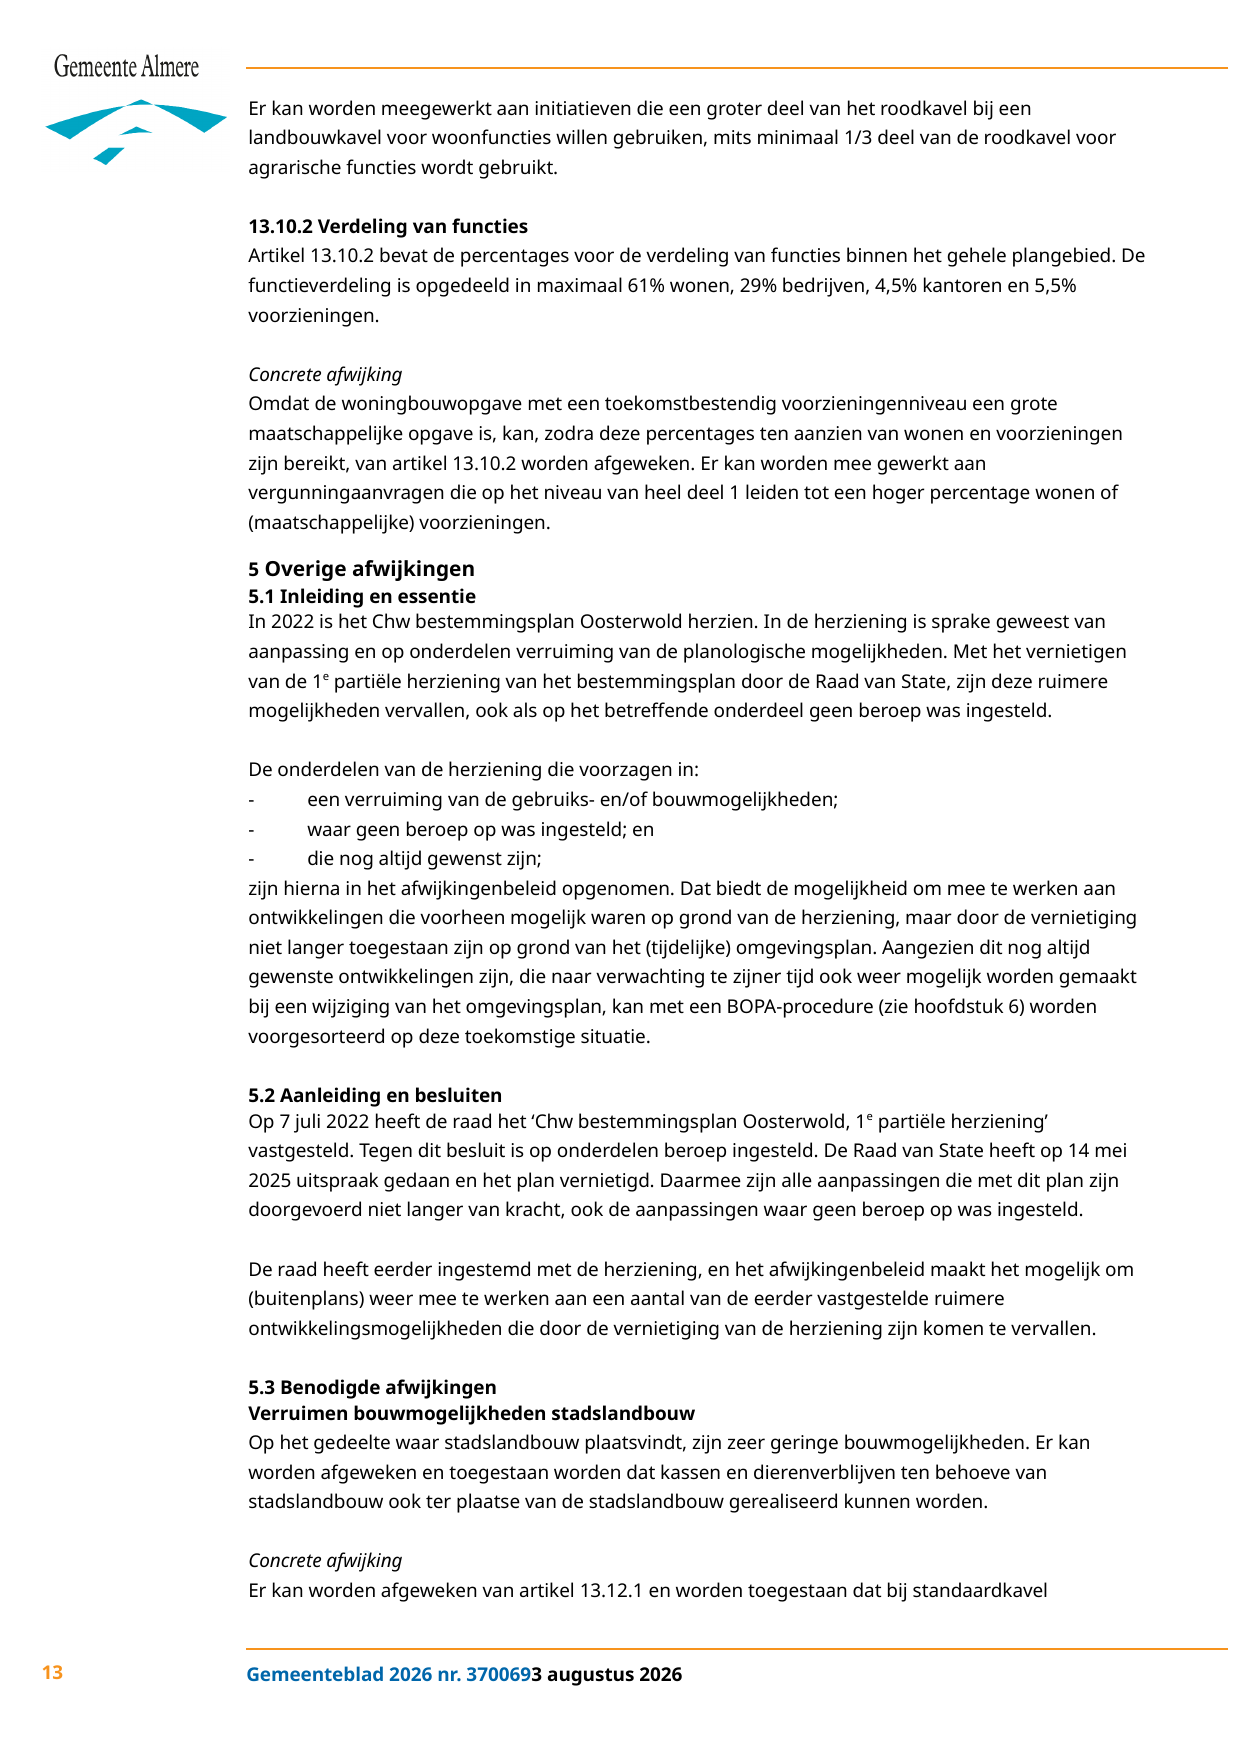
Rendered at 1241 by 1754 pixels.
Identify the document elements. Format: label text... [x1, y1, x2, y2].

list die nog altijd gewenst zijn; [248, 845, 1152, 871]
text 5.3 Benodigde afwijkingen [248, 1374, 1152, 1400]
list een verruiming van de gebruiks- en/of bouwmogelijkheden; [248, 786, 1152, 812]
text Artikel 13.10.2 bevat de percentages voor de verdeling van functies binnen het gehele plangebied. De functieverdeling is opgedeeld in maximaal 61% wonen, 29% bedrijven, 4,5% kantoren en 5,5% voorzieningen. [248, 243, 1152, 328]
text Op het gedeelte waar stadslandbouw plaatsvindt, zijn zeer geringe bouwmogelijkheden. Er kan worden afgeweken en toegestaan worden dat kassen en dierenverblijven ten behoeve van stadslandbouw ook ter plaatse van de stadslandbouw gerealiseerd kunnen worden. [248, 1429, 1152, 1514]
text De raad heeft eerder ingestemd met de herziening, en het afwijkingenbeleid maakt het mogelijk om (buitenplans) weer mee te werken aan een aantal van de eerder vastgestelde ruimere ontwikkelingsmogelijkheden die door de vernietiging van de herziening zijn komen te vervallen. [248, 1256, 1152, 1341]
text 13.10.2 Verdeling van functies [248, 213, 1152, 239]
text 5 Overige afwijkingen [248, 554, 1152, 583]
text De onderdelen van de herziening die voorzagen in: [248, 757, 1152, 782]
text 5.2 Aanleiding en besluiten [248, 1082, 1152, 1108]
list waar geen beroep op was ingesteld; en [248, 816, 1152, 842]
text Concrete afwijking [248, 361, 1152, 387]
text Concrete afwijking [248, 1548, 1152, 1573]
text Er kan worden afgeweken van artikel 13.12.1 en worden toegestaan dat bij standaardkavel [248, 1577, 1152, 1603]
text 5.1 Inleiding en essentie [248, 583, 1152, 609]
text Omdat de woningbouwopgave met een toekomstbestendig voorzieningenniveau een grote maatschappelijke opgave is, kan, zodra deze percentages ten aanzien van wonen en voorzieningen zijn bereikt, van artikel 13.10.2 worden afgeweken. Er kan worden mee gewerkt aan vergunningaanvragen die op het niveau van heel deel 1 leiden tot een hoger percentage wonen of (maatschappelijke) voorzieningen. [248, 391, 1152, 535]
picture [41, 47, 231, 172]
text Er kan worden meegewerkt aan initiatieven die een groter deel van het roodkavel bij een landbouwkavel voor woonfuncties willen gebruiken, mits minimaal 1/3 deel van de roodkavel voor agrarische functies wordt gebruikt. [248, 95, 1152, 180]
text Op 7 juli 2022 heeft de raad het ‘Chw bestemmingsplan Oosterwold, 1e partiële herziening’ vastgesteld. Tegen dit besluit is op onderdelen beroep ingesteld. De Raad van State heeft op 14 mei 2025 uitspraak gedaan en het plan vernietigd. Daarmee zijn alle aanpassingen die met dit plan zijn doorgevoerd niet langer van kracht, ook de aanpassingen waar geen beroep op was ingesteld. [248, 1108, 1152, 1222]
text In 2022 is het Chw bestemmingsplan Oosterwold herzien. In de herziening is sprake geweest van aanpassing en op onderdelen verruiming van de planologische mogelijkheden. Met het vernietigen van de 1e partiële herziening van het bestemmingsplan door de Raad van State, zijn deze ruimere mogelijkheden vervallen, ook als op het betreffende onderdeel geen beroep was ingesteld. [248, 609, 1152, 723]
text Verruimen bouwmogelijkheden stadslandbouw [248, 1400, 1152, 1426]
text zijn hierna in het afwijkingenbeleid opgenomen. Dat biedt de mogelijkheid om mee te werken aan ontwikkelingen die voorheen mogelijk waren op grond van de herziening, maar door de vernietiging niet langer toegestaan zijn op grond van het (tijdelijke) omgevingsplan. Aangezien dit nog altijd gewenste ontwikkelingen zijn, die naar verwachting te zijner tijd ook weer mogelijk worden gemaakt bij een wijziging van het omgevingsplan, kan met een BOPA-procedure (zie hoofdstuk 6) worden voorgesorteerd op deze toekomstige situatie. [248, 875, 1152, 1049]
